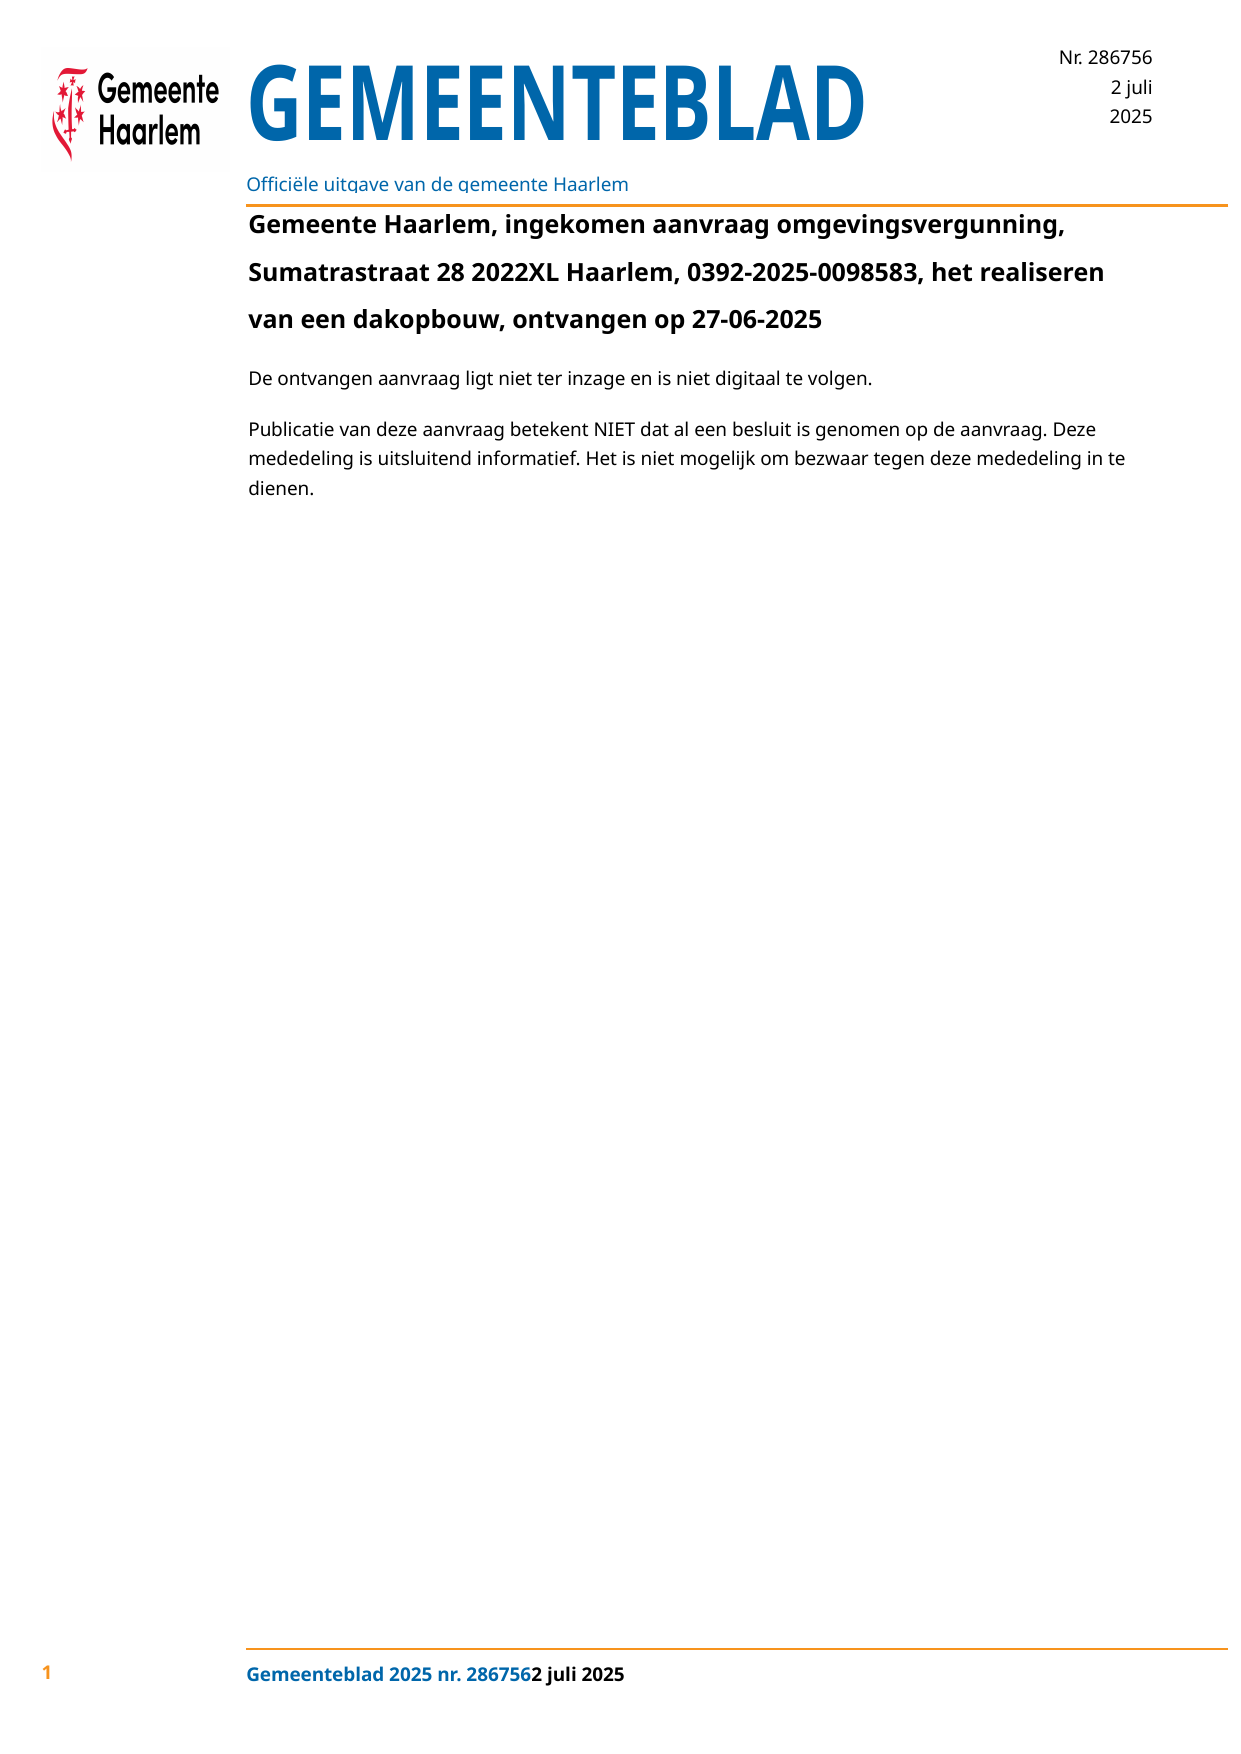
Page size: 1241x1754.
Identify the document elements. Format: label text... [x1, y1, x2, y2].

picture [41, 47, 231, 172]
text Publicatie van deze aanvraag betekent NIET dat al een besluit is genomen op de aanvraag. Deze mededeling is uitsluitend informatief. Het is niet mogelijk om bezwaar tegen deze mededeling in te dienen. [248, 416, 1152, 501]
text Gemeente Haarlem, ingekomen aanvraag omgevingsvergunning, Sumatrastraat 28 2022XL Haarlem, 0392-2025-0098583, het realiseren van een dakopbouw, ontvangen op 27-06-2025 [248, 207, 1152, 336]
text De ontvangen aanvraag ligt niet ter inzage en is niet digitaal te volgen. [248, 366, 1152, 391]
